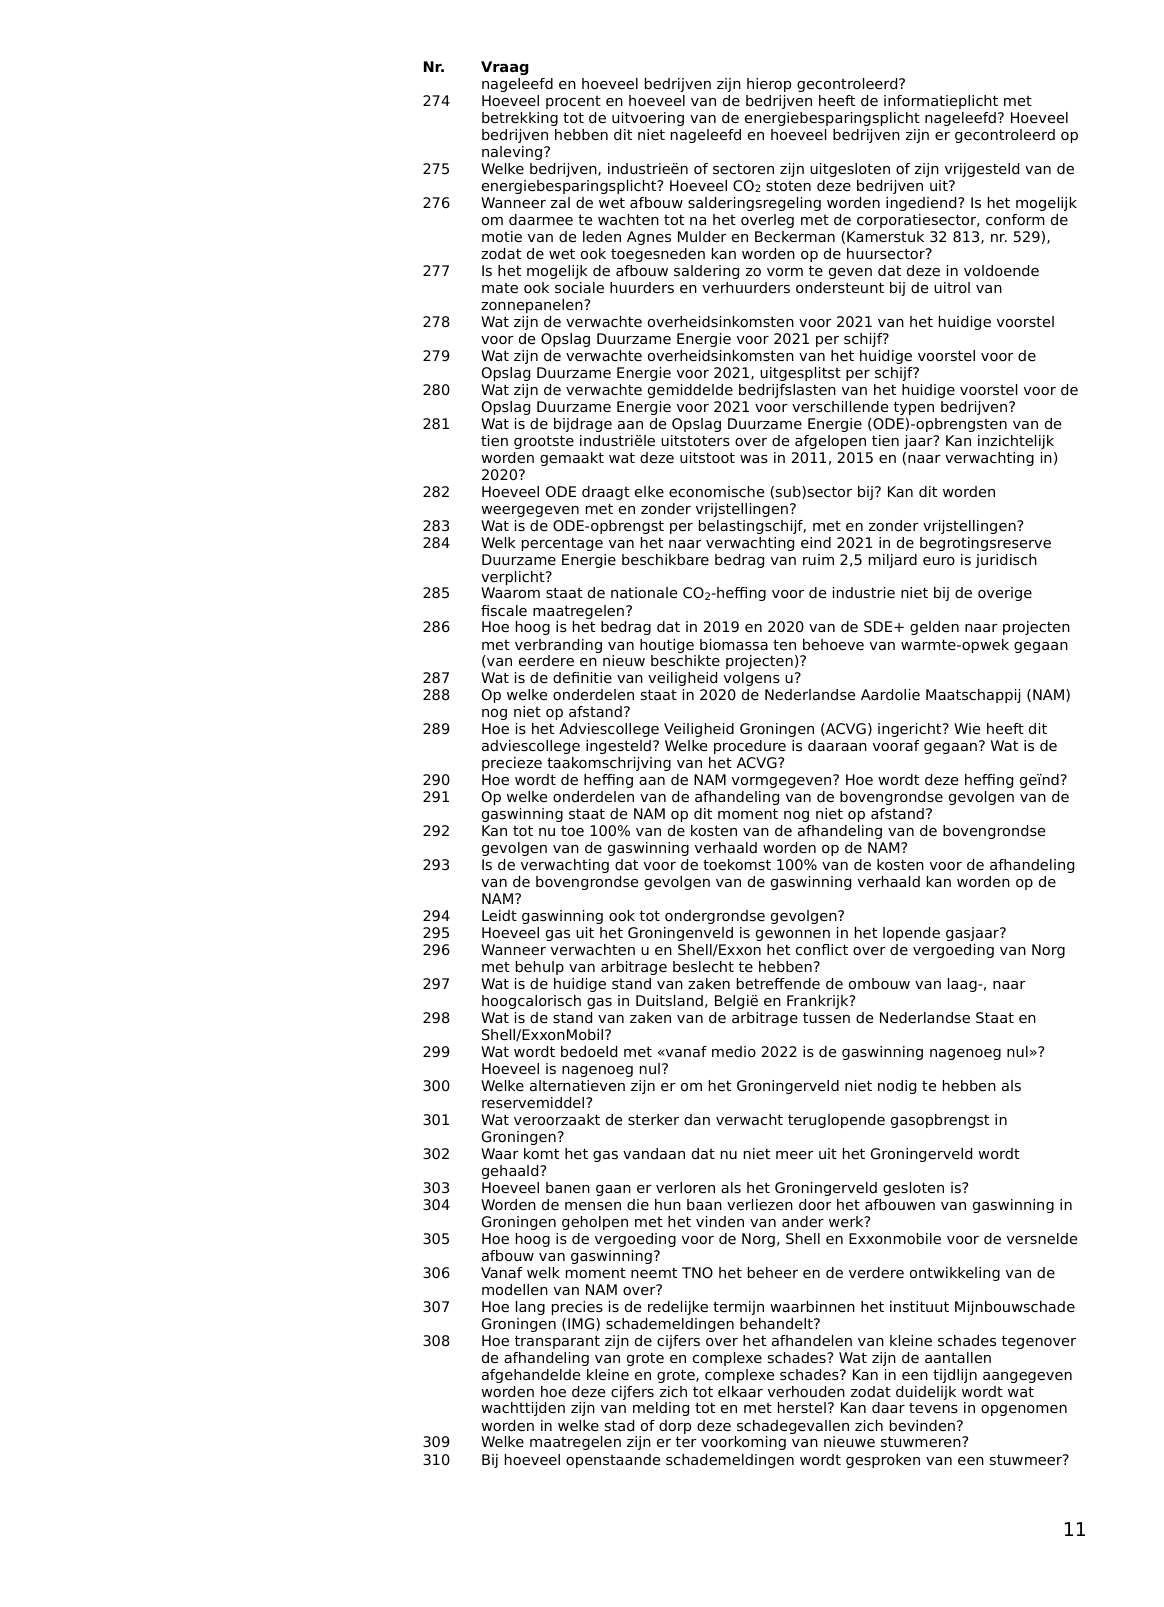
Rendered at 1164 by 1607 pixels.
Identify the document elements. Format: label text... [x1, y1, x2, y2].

table_cell Is de verwachting dat voor de toekomst 100% van de kosten voor de afhandeling van de bovengrondse gevolgen van de gaswinning verhaald kan worden op de NAM? [475, 857, 1087, 908]
table_cell Wat is de huidige stand van zaken betreffende de ombouw van laag-, naar hoogcalorisch gas in Duitsland, België en Frankrijk? [475, 976, 1087, 1010]
table_cell 308 [422, 1333, 475, 1434]
table_cell Op welke onderdelen staat in 2020 de Nederlandse Aardolie Maatschappij (NAM) nog niet op afstand? [475, 687, 1087, 721]
table_cell 295 [422, 925, 475, 942]
table_cell 299 [422, 1044, 475, 1078]
table_cell 304 [422, 1197, 475, 1231]
table_cell Worden de mensen die hun baan verliezen door het afbouwen van gaswinning in Groningen geholpen met het vinden van ander werk? [475, 1197, 1087, 1231]
table_cell 298 [422, 1010, 475, 1044]
table_header Nr. [422, 59, 475, 76]
table_cell 302 [422, 1146, 475, 1180]
table_cell Wat wordt bedoeld met «vanaf medio 2022 is de gaswinning nagenoeg nul»? Hoeveel is nagenoeg nul? [475, 1044, 1087, 1078]
table_cell 286 [422, 619, 475, 670]
table_header Vraag [475, 59, 1087, 76]
table_cell Vanaf welk moment neemt TNO het beheer en de verdere ontwikkeling van de modellen van NAM over? [475, 1265, 1087, 1298]
table_cell 287 [422, 670, 475, 687]
table_cell 277 [422, 263, 475, 314]
table_cell Wat veroorzaakt de sterker dan verwacht teruglopende gasopbrengst in Groningen? [475, 1112, 1087, 1146]
table_cell Hoe wordt de heffing aan de NAM vormgegeven? Hoe wordt deze heffing geïnd? [475, 772, 1087, 789]
table_cell Hoe is het Adviescollege Veiligheid Groningen (ACVG) ingericht? Wie heeft dit adviescollege ingesteld? Welke procedure is daaraan vooraf gegaan? Wat is de precieze taakomschrijving van het ACVG? [475, 721, 1087, 772]
table_cell 303 [422, 1180, 475, 1197]
table_cell Hoeveel gas uit het Groningenveld is gewonnen in het lopende gasjaar? [475, 925, 1087, 942]
table_cell 296 [422, 942, 475, 976]
table_cell 309 [422, 1434, 475, 1451]
table_cell Wat is de ODE-opbrengst per belastingschijf, met en zonder vrijstellingen? [475, 518, 1087, 534]
table_cell 284 [422, 535, 475, 585]
table_cell 300 [422, 1078, 475, 1112]
table_cell 283 [422, 518, 475, 534]
table_cell Is het mogelijk de afbouw saldering zo vorm te geven dat deze in voldoende mate ook sociale huurders en verhuurders ondersteunt bij de uitrol van zonnepanelen? [475, 263, 1087, 314]
table_cell nageleefd en hoeveel bedrijven zijn hierop gecontroleerd? [475, 76, 1087, 93]
table_cell Welk percentage van het naar verwachting eind 2021 in de begrotingsreserve Duurzame Energie beschikbare bedrag van ruim 2,5 miljard euro is juridisch verplicht? [475, 535, 1087, 585]
table_cell 281 [422, 416, 475, 483]
table_cell 276 [422, 195, 475, 263]
table_cell Leidt gaswinning ook tot ondergrondse gevolgen? [475, 908, 1087, 925]
table_cell 279 [422, 348, 475, 382]
table_cell 275 [422, 161, 475, 195]
table_cell Hoeveel banen gaan er verloren als het Groningerveld gesloten is? [475, 1180, 1087, 1197]
table_cell 280 [422, 382, 475, 416]
table_cell Hoe transparant zijn de cijfers over het afhandelen van kleine schades tegenover de afhandeling van grote en complexe schades? Wat zijn de aantallen afgehandelde kleine en grote, complexe schades? Kan in een tijdlijn aangegeven worden hoe deze cijfers zich tot elkaar verhouden zodat duidelijk wordt wat wachttijden zijn van melding tot en met herstel? Kan daar tevens in opgenomen worden in welke stad of dorp deze schadegevallen zich bevinden? [475, 1333, 1087, 1434]
table_cell Wat zijn de verwachte overheidsinkomsten voor 2021 van het huidige voorstel voor de Opslag Duurzame Energie voor 2021 per schijf? [475, 314, 1087, 348]
table_cell Hoeveel procent en hoeveel van de bedrijven heeft de informatieplicht met betrekking tot de uitvoering van de energiebesparingsplicht nageleefd? Hoeveel bedrijven hebben dit niet nageleefd en hoeveel bedrijven zijn er gecontroleerd op naleving? [475, 93, 1087, 161]
table_cell 305 [422, 1231, 475, 1264]
table_cell 297 [422, 976, 475, 1010]
table_cell 278 [422, 314, 475, 348]
table_cell 292 [422, 823, 475, 857]
table_cell Welke bedrijven, industrieën of sectoren zijn uitgesloten of zijn vrijgesteld van de energiebesparingsplicht? Hoeveel CO2 stoten deze bedrijven uit? [475, 161, 1087, 195]
table_cell 310 [422, 1451, 475, 1468]
table_cell Bij hoeveel openstaande schademeldingen wordt gesproken van een stuwmeer? [475, 1451, 1087, 1468]
table_cell 306 [422, 1265, 475, 1298]
table_cell Wat zijn de verwachte overheidsinkomsten van het huidige voorstel voor de Opslag Duurzame Energie voor 2021, uitgesplitst per schijf? [475, 348, 1087, 382]
table_cell Welke alternatieven zijn er om het Groningerveld niet nodig te hebben als reservemiddel? [475, 1078, 1087, 1112]
table_cell Wat is de bijdrage aan de Opslag Duurzame Energie (ODE)-opbrengsten van de tien grootste industriële uitstoters over de afgelopen tien jaar? Kan inzichtelijk worden gemaakt wat deze uitstoot was in 2011, 2015 en (naar verwachting in) 2020? [475, 416, 1087, 483]
table_cell Waar komt het gas vandaan dat nu niet meer uit het Groningerveld wordt gehaald? [475, 1146, 1087, 1180]
table_cell 285 [422, 585, 475, 619]
table_cell [422, 76, 475, 93]
table_cell 282 [422, 484, 475, 517]
table_cell Hoe hoog is de vergoeding voor de Norg, Shell en Exxonmobile voor de versnelde afbouw van gaswinning? [475, 1231, 1087, 1264]
table_cell 291 [422, 789, 475, 823]
table_cell 288 [422, 687, 475, 721]
table_cell Hoeveel ODE draagt elke economische (sub)sector bij? Kan dit worden weergegeven met en zonder vrijstellingen? [475, 484, 1087, 517]
table_cell Waarom staat de nationale CO2-heffing voor de industrie niet bij de overige fiscale maatregelen? [475, 585, 1087, 619]
table_cell Hoe hoog is het bedrag dat in 2019 en 2020 van de SDE+ gelden naar projecten met verbranding van houtige biomassa ten behoeve van warmte-opwek gegaan (van eerdere en nieuw beschikte projecten)? [475, 619, 1087, 670]
table_cell Kan tot nu toe 100% van de kosten van de afhandeling van de bovengrondse gevolgen van de gaswinning verhaald worden op de NAM? [475, 823, 1087, 857]
table_cell Wanneer verwachten u en Shell/Exxon het conflict over de vergoeding van Norg met behulp van arbitrage beslecht te hebben? [475, 942, 1087, 976]
table_cell Wat zijn de verwachte gemiddelde bedrijfslasten van het huidige voorstel voor de Opslag Duurzame Energie voor 2021 voor verschillende typen bedrijven? [475, 382, 1087, 416]
table_cell 290 [422, 772, 475, 789]
table_cell Op welke onderdelen van de afhandeling van de bovengrondse gevolgen van de gaswinning staat de NAM op dit moment nog niet op afstand? [475, 789, 1087, 823]
table_cell Wat is de stand van zaken van de arbitrage tussen de Nederlandse Staat en Shell/ExxonMobil? [475, 1010, 1087, 1044]
table_cell 274 [422, 93, 475, 161]
table_cell 289 [422, 721, 475, 772]
table_cell 301 [422, 1112, 475, 1146]
table_cell 293 [422, 857, 475, 908]
table_cell Welke maatregelen zijn er ter voorkoming van nieuwe stuwmeren? [475, 1434, 1087, 1451]
table_cell Wat is de definitie van veiligheid volgens u? [475, 670, 1087, 687]
table_cell Wanneer zal de wet afbouw salderingsregeling worden ingediend? Is het mogelijk om daarmee te wachten tot na het overleg met de corporatiesector, conform de motie van de leden Agnes Mulder en Beckerman (Kamerstuk 32 813, nr. 529), zodat de wet ook toegesneden kan worden op de huursector? [475, 195, 1087, 263]
table_cell 307 [422, 1299, 475, 1332]
table_cell Hoe lang precies is de redelijke termijn waarbinnen het instituut Mijnbouwschade Groningen (IMG) schademeldingen behandelt? [475, 1299, 1087, 1332]
table_cell 294 [422, 908, 475, 925]
